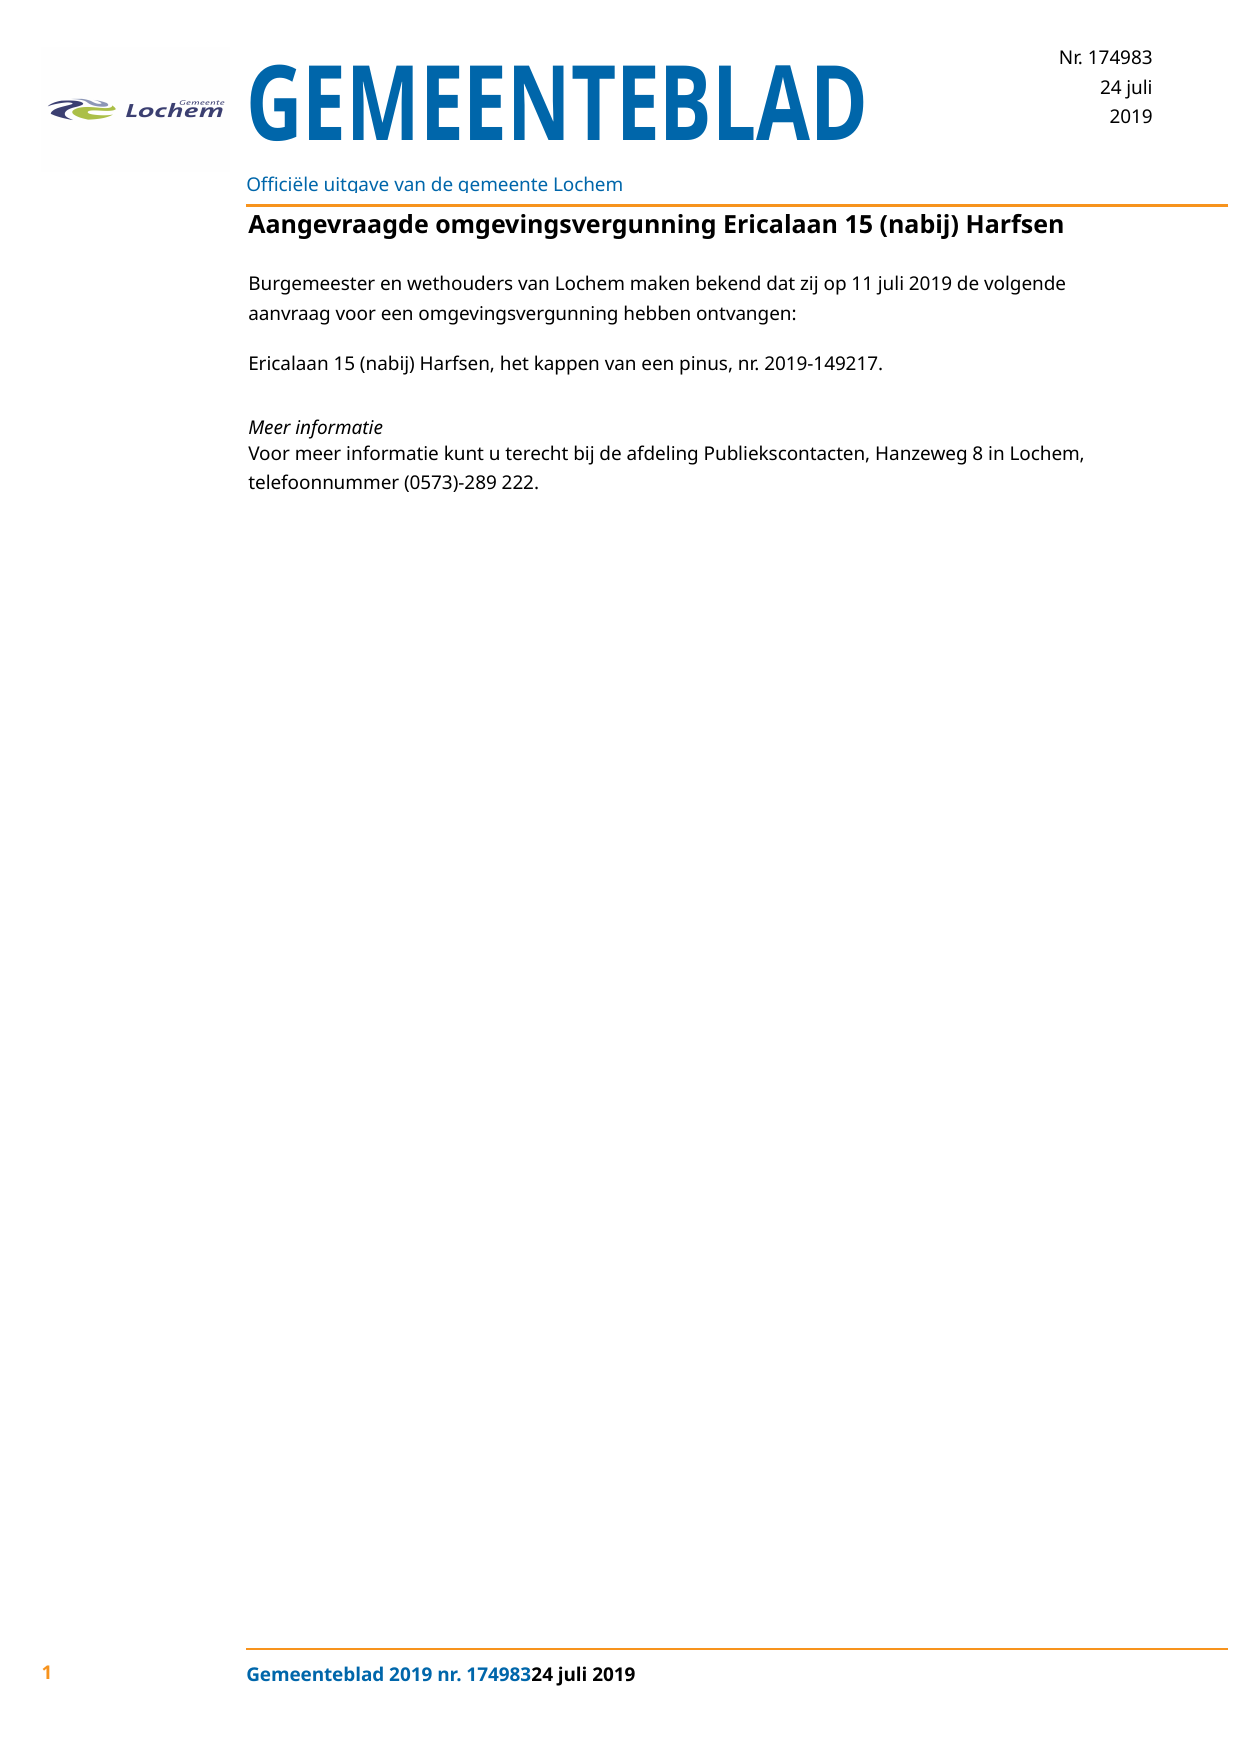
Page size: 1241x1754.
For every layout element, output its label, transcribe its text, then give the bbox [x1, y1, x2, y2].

picture [41, 47, 231, 172]
text Meer informatie [248, 414, 1152, 440]
text Burgemeester en wethouders van Lochem maken bekend dat zij op 11 juli 2019 de volgende aanvraag voor een omgevingsvergunning hebben ontvangen: [248, 270, 1152, 326]
text Voor meer informatie kunt u terecht bij de afdeling Publiekscontacten, Hanzeweg 8 in Lochem, telefoonnummer (0573)-289 222. [248, 440, 1152, 495]
text Ericalaan 15 (nabij) Harfsen, het kappen van een pinus, nr. 2019-149217. [248, 350, 1152, 376]
text Aangevraagde omgevingsvergunning Ericalaan 15 (nabij) Harfsen [248, 207, 1152, 241]
